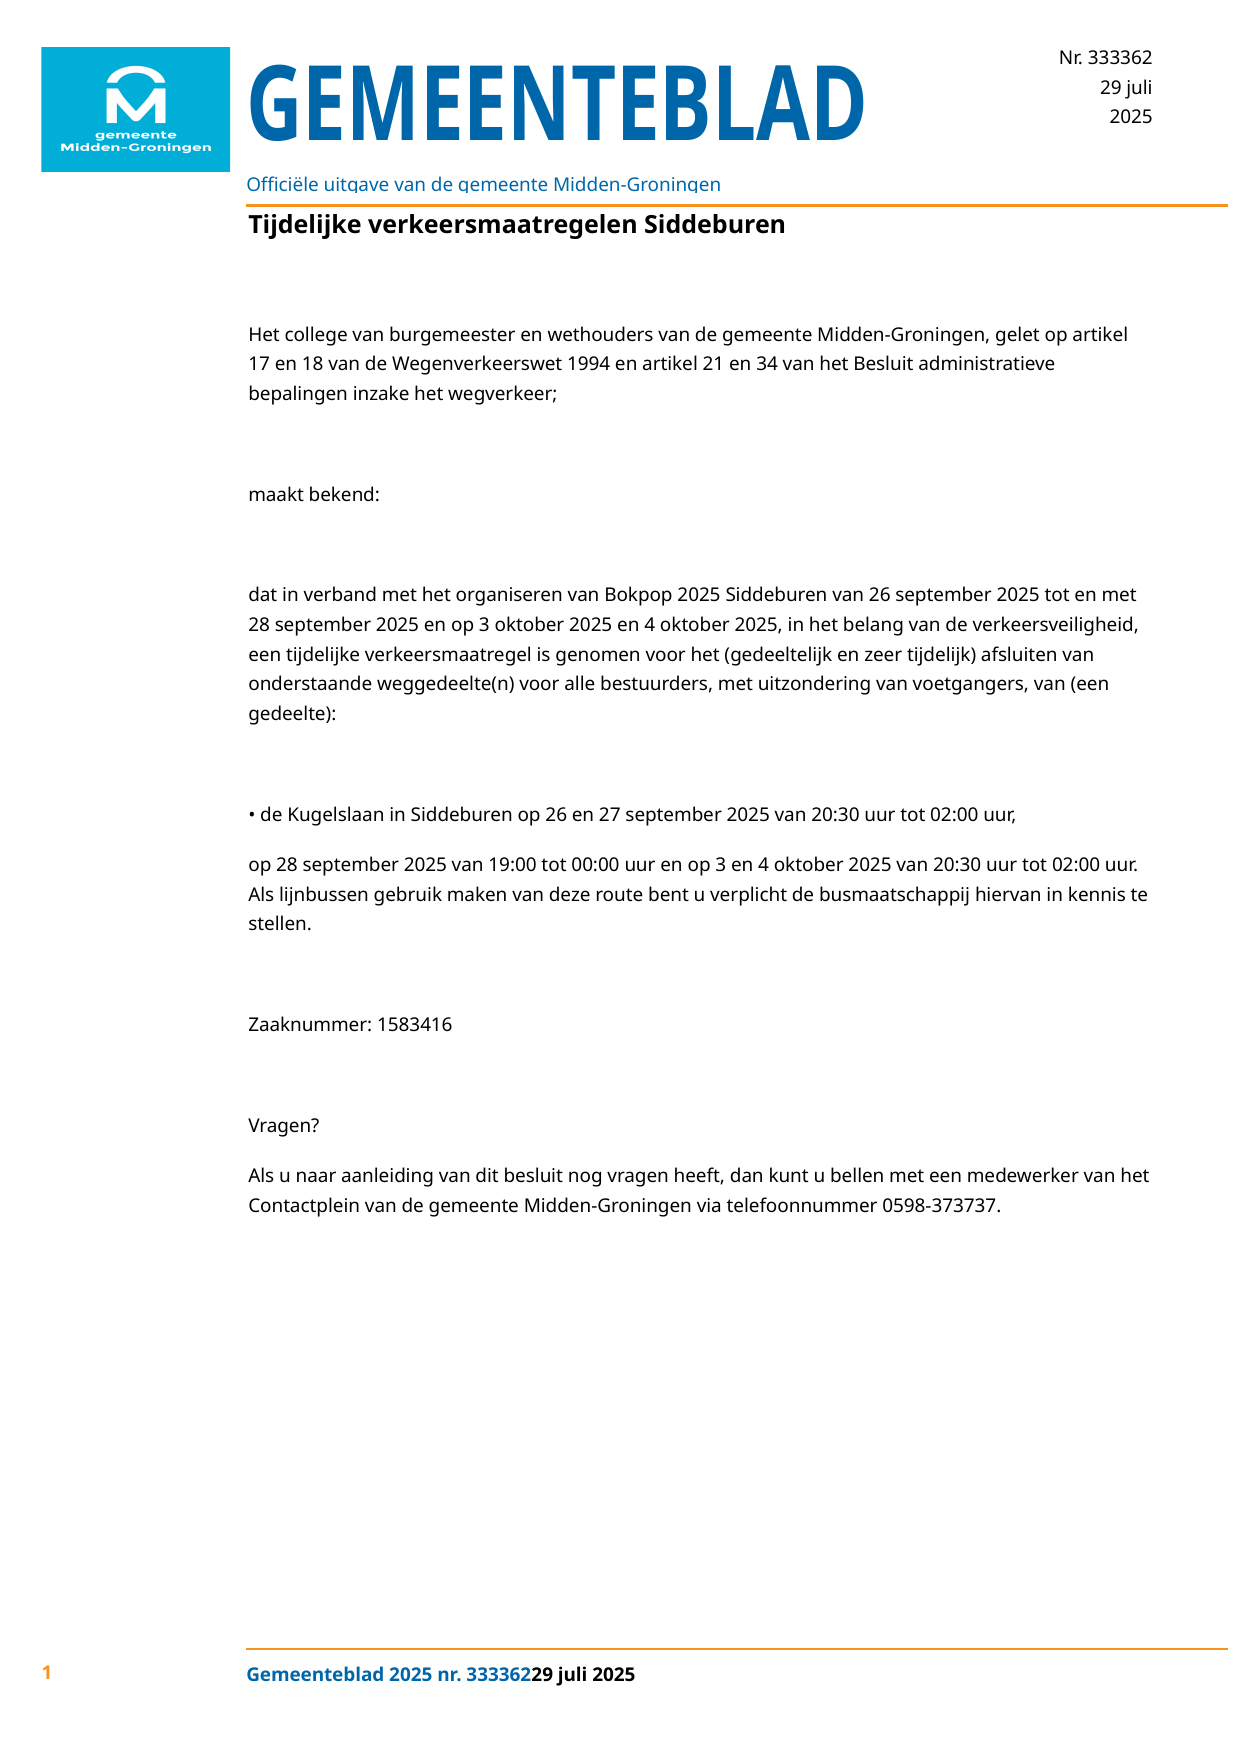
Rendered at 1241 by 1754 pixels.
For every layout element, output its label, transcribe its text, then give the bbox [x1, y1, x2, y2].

picture [184, 146, 190, 153]
text Het college van burgemeester en wethouders van de gemeente Midden-Groningen, gelet op artikel 17 en 18 van de Wegenverkeerswet 1994 en artikel 21 en 34 van het Besluit administratieve bepalingen inzake het wegverkeer; [248, 321, 1152, 406]
picture [108, 66, 164, 82]
text Vragen? [248, 1112, 1152, 1138]
text op 28 september 2025 van 19:00 tot 00:00 uur en op 3 en 4 oktober 2025 van 20:30 uur tot 02:00 uur. Als lijnbussen gebruik maken van deze route bent u verplicht de busmaatschappij hiervan in kennis te stellen. [248, 851, 1152, 936]
text dat in verband met het organiseren van Bokpop 2025 Siddeburen van 26 september 2025 tot en met 28 september 2025 en op 3 oktober 2025 en 4 oktober 2025, in het belang van de verkeersveiligheid, een tijdelijke verkeersmaatregel is genomen voor het (gedeeltelijk en zeer tijdelijk) afsluiten van onderstaande weggedeelte(n) voor alle bestuurders, met uitzondering van voetgangers, van (een gedeelte): [248, 582, 1152, 726]
text Als u naar aanleiding van dit besluit nog vragen heeft, dan kunt u bellen met een medewerker van het Contactplein van de gemeente Midden-Groningen via telefoonnummer 0598-373737. [248, 1162, 1152, 1218]
picture [107, 89, 165, 122]
text maakt bekend: [248, 481, 1152, 506]
text Zaaknummer: 1583416 [248, 1011, 1152, 1037]
text Tijdelijke verkeersmaatregelen Siddeburen [248, 207, 1152, 241]
text • de Kugelslaan in Siddeburen op 26 en 27 september 2025 van 20:30 uur tot 02:00 uur, [248, 801, 1152, 826]
